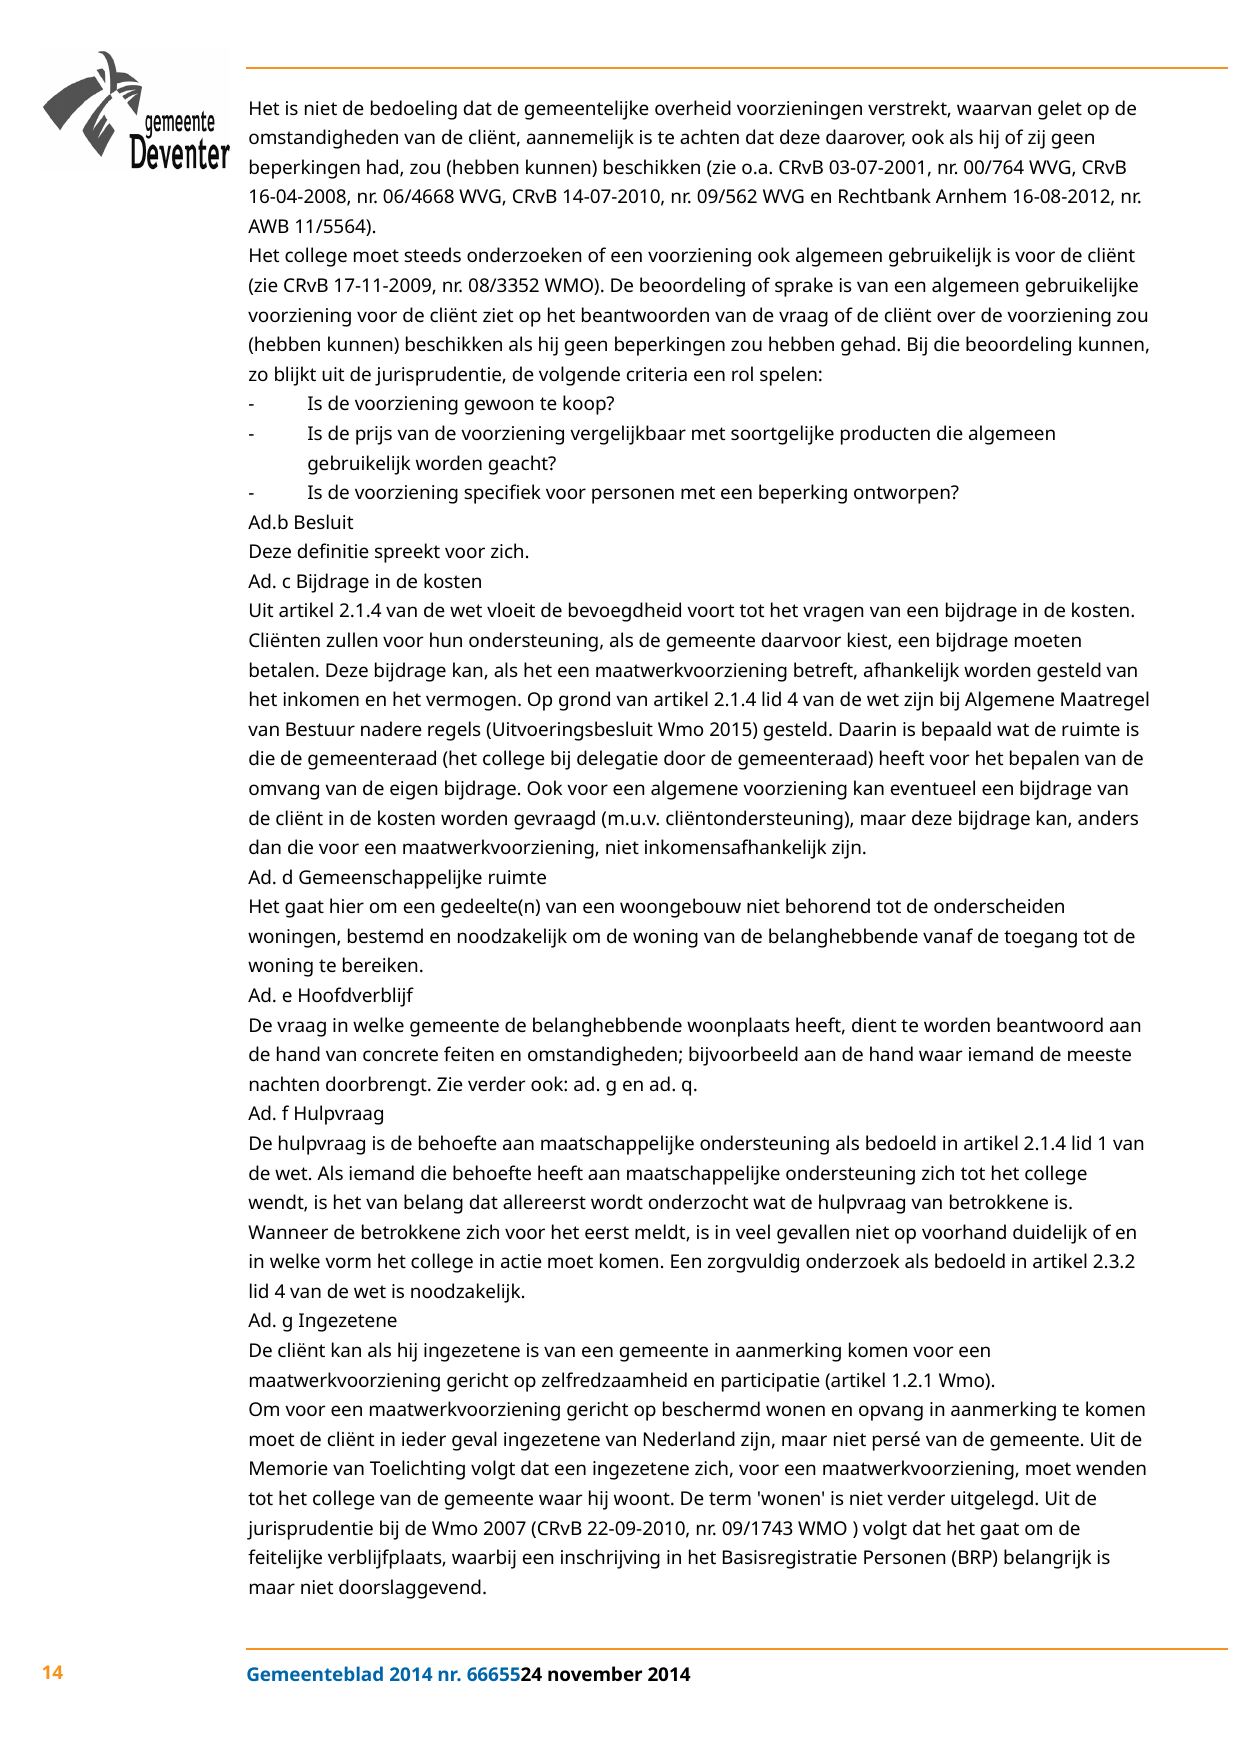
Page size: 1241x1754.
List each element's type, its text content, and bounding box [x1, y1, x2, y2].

text Uit artikel 2.1.4 van de wet vloeit de bevoegdheid voort tot het vragen van een bijdrage in de kosten. Cliënten zullen voor hun ondersteuning, als de gemeente daarvoor kiest, een bijdrage moeten betalen. Deze bijdrage kan, als het een maatwerkvoorziening betreft, afhankelijk worden gesteld van het inkomen en het vermogen. Op grond van artikel 2.1.4 lid 4 van de wet zijn bij Algemene Maatregel van Bestuur nadere regels (Uitvoeringsbesluit Wmo 2015) gesteld. Daarin is bepaald wat de ruimte is die de gemeenteraad (het college bij delegatie door de gemeenteraad) heeft voor het bepalen van de omvang van de eigen bijdrage. Ook voor een algemene voorziening kan eventueel een bijdrage van de cliёnt in de kosten worden gevraagd (m.u.v. cliëntondersteuning), maar deze bijdrage kan, anders dan die voor een maatwerkvoorziening, niet inkomensafhankelijk zijn. [248, 598, 1152, 860]
text De cliënt kan als hij ingezetene is van een gemeente in aanmerking komen voor een maatwerkvoorziening gericht op zelfredzaamheid en participatie (artikel 1.2.1 Wmo). [248, 1337, 1152, 1393]
text Ad. d Gemeenschappelijke ruimte [248, 864, 1152, 890]
list Is de voorziening gewoon te koop? [248, 391, 1152, 416]
text De hulpvraag is de behoefte aan maatschappelijke ondersteuning als bedoeld in artikel 2.1.4 lid 1 van de wet. Als iemand die behoefte heeft aan maatschappelijke ondersteuning zich tot het college wendt, is het van belang dat allereerst wordt onderzocht wat de hulpvraag van betrokkene is. Wanneer de betrokkene zich voor het eerst meldt, is in veel gevallen niet op voorhand duidelijk of en in welke vorm het college in actie moet komen. Een zorgvuldig onderzoek als bedoeld in artikel 2.3.2 lid 4 van de wet is noodzakelijk. [248, 1130, 1152, 1304]
picture [41, 47, 231, 172]
text Ad. g Ingezetene [248, 1308, 1152, 1333]
text Om voor een maatwerkvoorziening gericht op beschermd wonen en opvang in aanmerking te komen moet de cliënt in ieder geval ingezetene van Nederland zijn, maar niet persé van de gemeente. Uit de Memorie van Toelichting volgt dat een ingezetene zich, voor een maatwerkvoorziening, moet wenden tot het college van de gemeente waar hij woont. De term 'wonen' is niet verder uitgelegd. Uit de jurisprudentie bij de Wmo 2007 (CRvB 22-09-2010, nr. 09/1743 WMO ) volgt dat het gaat om de feitelijke verblijfplaats, waarbij een inschrijving in het Basisregistratie Personen (BRP) belangrijk is maar niet doorslaggevend. [248, 1396, 1152, 1600]
text Deze definitie spreekt voor zich. [248, 538, 1152, 564]
text Het college moet steeds onderzoeken of een voorziening ook algemeen gebruikelijk is voor de cliënt (zie CRvB 17-11-2009, nr. 08/3352 WMO). De beoordeling of sprake is van een algemeen gebruikelijke voorziening voor de cliënt ziet op het beantwoorden van de vraag of de cliënt over de voorziening zou (hebben kunnen) beschikken als hij geen beperkingen zou hebben gehad. Bij die beoordeling kunnen, zo blijkt uit de jurisprudentie, de volgende criteria een rol spelen: [248, 243, 1152, 387]
text Het is niet de bedoeling dat de gemeentelijke overheid voorzieningen verstrekt, waarvan gelet op de omstandigheden van de cliënt, aannemelijk is te achten dat deze daarover, ook als hij of zij geen beperkingen had, zou (hebben kunnen) beschikken (zie o.a. CRvB 03-07-2001, nr. 00/764 WVG, CRvB 16-04-2008, nr. 06/4668 WVG, CRvB 14-07-2010, nr. 09/562 WVG en Rechtbank Arnhem 16-08-2012, nr. AWB 11/5564). [248, 95, 1152, 239]
text Het gaat hier om een gedeelte(n) van een woongebouw niet behorend tot de onderscheiden woningen, bestemd en noodzakelijk om de woning van de belanghebbende vanaf de toegang tot de woning te bereiken. [248, 893, 1152, 978]
list Is de voorziening specifiek voor personen met een beperking ontworpen? [248, 479, 1152, 505]
text Ad. e Hoofdverblijf [248, 982, 1152, 1008]
text Ad. c Bijdrage in de kosten [248, 568, 1152, 594]
text Ad. f Hulpvraag [248, 1101, 1152, 1126]
text Ad.b Besluit [248, 509, 1152, 535]
list Is de prijs van de voorziening vergelijkbaar met soortgelijke producten die algemeen gebruikelijk worden geacht? [248, 420, 1152, 476]
text De vraag in welke gemeente de belanghebbende woonplaats heeft, dient te worden beantwoord aan de hand van concrete feiten en omstandigheden; bijvoorbeeld aan de hand waar iemand de meeste nachten doorbrengt. Zie verder ook: ad. g en ad. q. [248, 1012, 1152, 1097]
